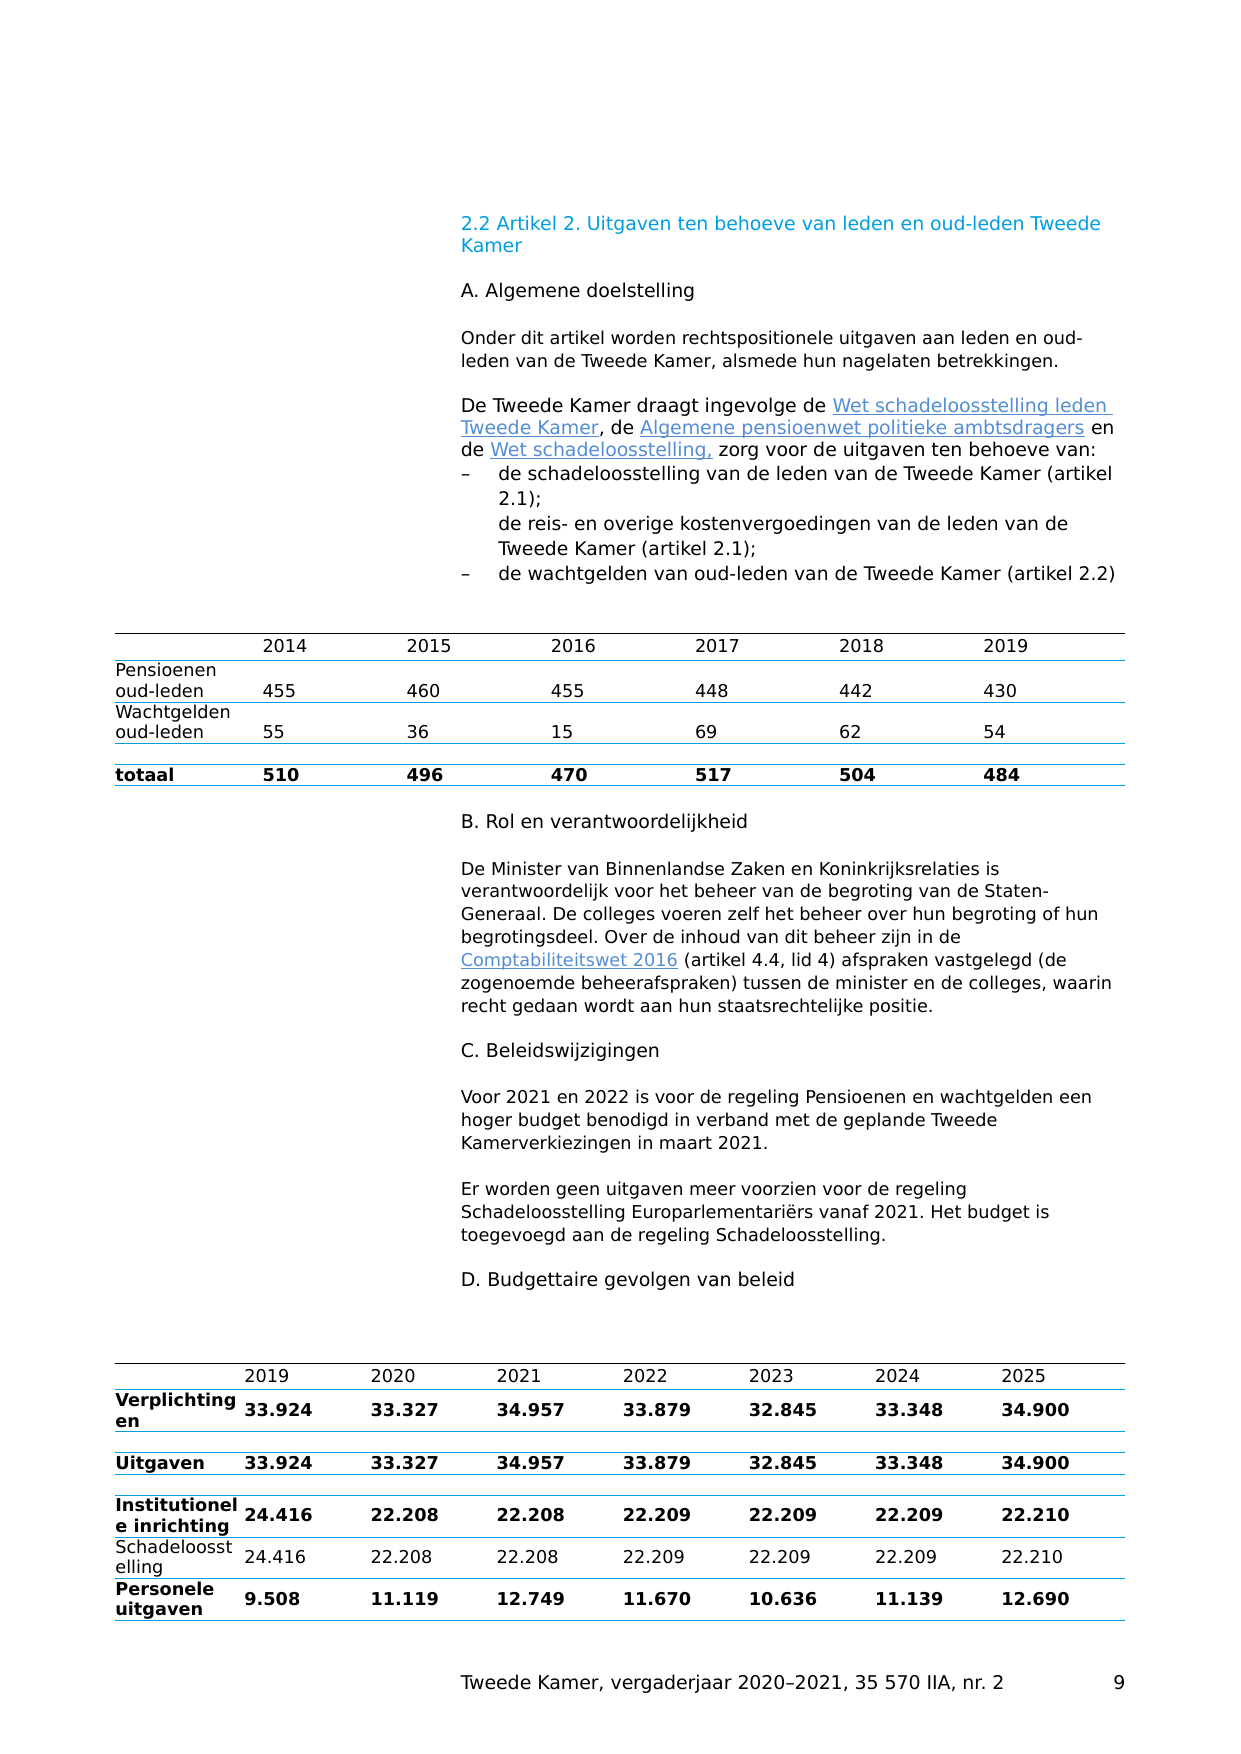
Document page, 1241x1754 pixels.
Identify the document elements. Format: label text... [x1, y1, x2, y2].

table_cell 22.210 [998, 1496, 1125, 1536]
table_cell 34.900 [998, 1390, 1125, 1431]
table_cell 34.957 [494, 1453, 620, 1473]
table_cell 442 [836, 661, 980, 701]
table_cell [494, 1432, 620, 1452]
table_cell 2015 [404, 634, 548, 659]
table_cell [241, 1475, 367, 1494]
title B. Rol en verantwoordelijkheid [461, 811, 1125, 833]
table_cell 12.690 [998, 1579, 1125, 1620]
table_cell 34.900 [998, 1453, 1125, 1473]
text Er worden geen uitgaven meer voorzien voor de regeling Schadeloosstelling Europarlementariërs vanaf 2021. Het budget is toegevoegd aan de regeling Schadeloosstelling. [461, 1177, 1125, 1246]
table_cell [368, 1432, 493, 1452]
table_cell Institutionele inrichting [115, 1496, 241, 1536]
table_cell Wachtgelden oud-leden [115, 703, 259, 743]
table_cell [259, 744, 403, 764]
table_cell 36 [404, 703, 548, 743]
table_cell 22.209 [620, 1496, 746, 1536]
table_cell 12.749 [494, 1579, 620, 1620]
table_header Tabel 3 Aantallen gerechtingden pensioenen en wachtgelden oud-leden [115, 608, 1125, 633]
table_cell 2017 [692, 634, 836, 659]
table_cell Schadeloosstelling [115, 1538, 241, 1578]
table_cell 11.139 [872, 1579, 998, 1620]
table_cell [998, 1432, 1125, 1452]
table_cell 22.209 [620, 1538, 746, 1578]
table_cell 33.348 [872, 1453, 998, 1473]
title D. Budgettaire gevolgen van beleid [461, 1269, 1125, 1291]
table_cell 455 [259, 661, 403, 701]
table_cell 24.416 [241, 1496, 367, 1536]
table_cell [746, 1475, 872, 1494]
table_cell 55 [259, 703, 403, 743]
table_cell 33.879 [620, 1390, 746, 1431]
table_cell 22.209 [872, 1496, 998, 1536]
table_cell 2025 [998, 1364, 1125, 1389]
table_cell 484 [980, 765, 1125, 785]
table_cell [998, 1475, 1125, 1494]
table_cell [404, 744, 548, 764]
table_cell 15 [548, 703, 692, 743]
table_cell 430 [980, 661, 1125, 701]
table_cell 22.209 [746, 1496, 872, 1536]
table_cell 24.416 [241, 1538, 367, 1578]
table_cell [836, 744, 980, 764]
table_header Tabel 4 Budgettaire gevolgen van beleid artikel 2. Uitgaven ten behoeve van leden en oud-leden Tweede Kamer (bedragen x € 1.000) [115, 1315, 1125, 1362]
text De Minister van Binnenlandse Zaken en Koninkrijksrelaties is verantwoordelijk voor het beheer van de begroting van de Staten-Generaal. De colleges voeren zelf het beheer over hun begroting of hun begrotingsdeel. Over de inhoud van dit beheer zijn in de Comptabiliteitswet 2016 (artikel 4.4, lid 4) afspraken vastgelegd (de zogenoemde beheerafspraken) tussen de minister en de colleges, waarin recht gedaan wordt aan hun staatsrechtelijke positie. [461, 857, 1125, 1017]
table_cell 2020 [368, 1364, 493, 1389]
table_cell 496 [404, 765, 548, 785]
table_cell [620, 1432, 746, 1452]
table_cell 69 [692, 703, 836, 743]
table_cell 34.957 [494, 1390, 620, 1431]
table_cell 33.879 [620, 1453, 746, 1473]
table_cell 33.327 [368, 1453, 493, 1473]
table_cell 22.208 [494, 1496, 620, 1536]
table_cell 32.845 [746, 1453, 872, 1473]
table_cell 11.670 [620, 1579, 746, 1620]
table_cell [872, 1475, 998, 1494]
table_cell 33.924 [241, 1390, 367, 1431]
table_cell 22.208 [494, 1538, 620, 1578]
table_cell 517 [692, 765, 836, 785]
table_cell Pensioenen oud-leden [115, 661, 259, 701]
list de schadeloosstelling van de leden van de Tweede Kamer (artikel 2.1); [461, 461, 1125, 511]
table_cell 33.924 [241, 1453, 367, 1473]
table_cell 2024 [872, 1364, 998, 1389]
table_cell [115, 1432, 241, 1452]
table_cell [115, 1364, 241, 1389]
table_cell 510 [259, 765, 403, 785]
table_cell [368, 1475, 493, 1494]
table_cell 22.209 [872, 1538, 998, 1578]
table_cell 2018 [836, 634, 980, 659]
list de wachtgelden van oud-leden van de Tweede Kamer (artikel 2.2) [461, 561, 1125, 586]
table_cell 33.327 [368, 1390, 493, 1431]
table_cell [746, 1432, 872, 1452]
table_cell [692, 744, 836, 764]
table_cell [241, 1432, 367, 1452]
table_cell 62 [836, 703, 980, 743]
table_cell 11.119 [368, 1579, 493, 1620]
table_cell [620, 1475, 746, 1494]
table_cell [115, 744, 259, 764]
table_cell 9.508 [241, 1579, 367, 1620]
list de reis- en overige kostenvergoedingen van de leden van de Tweede Kamer (artikel 2.1); [461, 511, 1125, 561]
table_cell 22.209 [746, 1538, 872, 1578]
table_cell 10.636 [746, 1579, 872, 1620]
table_cell Personele uitgaven [115, 1579, 241, 1620]
table_cell 455 [548, 661, 692, 701]
table_cell 2019 [980, 634, 1125, 659]
table_cell totaal [115, 765, 259, 785]
table_cell Verplichtingen [115, 1390, 241, 1431]
title 2.2 Artikel 2. Uitgaven ten behoeve van leden en oud-leden Tweede Kamer [461, 213, 1125, 257]
table_cell 22.210 [998, 1538, 1125, 1578]
table_cell [115, 634, 259, 659]
table_cell 470 [548, 765, 692, 785]
table_cell 460 [404, 661, 548, 701]
table_cell 504 [836, 765, 980, 785]
table_cell 2016 [548, 634, 692, 659]
table_cell 2023 [746, 1364, 872, 1389]
text De Tweede Kamer draagt ingevolge de Wet schadeloosstelling leden Tweede Kamer, de Algemene pensioenwet politieke ambtsdragers en de Wet schadeloosstelling, zorg voor de uitgaven ten behoeve van: [461, 395, 1125, 461]
text Onder dit artikel worden rechtspositionele uitgaven aan leden en oud-leden van de Tweede Kamer, alsmede hun nagelaten betrekkingen. [461, 326, 1125, 372]
table_cell 2019 [241, 1364, 367, 1389]
table_cell [115, 1475, 241, 1494]
table_cell 2022 [620, 1364, 746, 1389]
table_cell [980, 744, 1125, 764]
table_cell 22.208 [368, 1496, 493, 1536]
table_cell 54 [980, 703, 1125, 743]
table_cell 22.208 [368, 1538, 493, 1578]
title A. Algemene doelstelling [461, 280, 1125, 302]
text Voor 2021 en 2022 is voor de regeling Pensioenen en wachtgelden een hoger budget benodigd in verband met de geplande Tweede Kamerverkiezingen in maart 2021. [461, 1086, 1125, 1154]
title C. Beleidswijzigingen [461, 1040, 1125, 1062]
table_cell 2021 [494, 1364, 620, 1389]
table_cell [494, 1475, 620, 1494]
table_cell Uitgaven [115, 1453, 241, 1473]
table_cell 448 [692, 661, 836, 701]
table_cell [872, 1432, 998, 1452]
table_cell [548, 744, 692, 764]
table_cell 2014 [259, 634, 403, 659]
table_cell 32.845 [746, 1390, 872, 1431]
table_cell 33.348 [872, 1390, 998, 1431]
